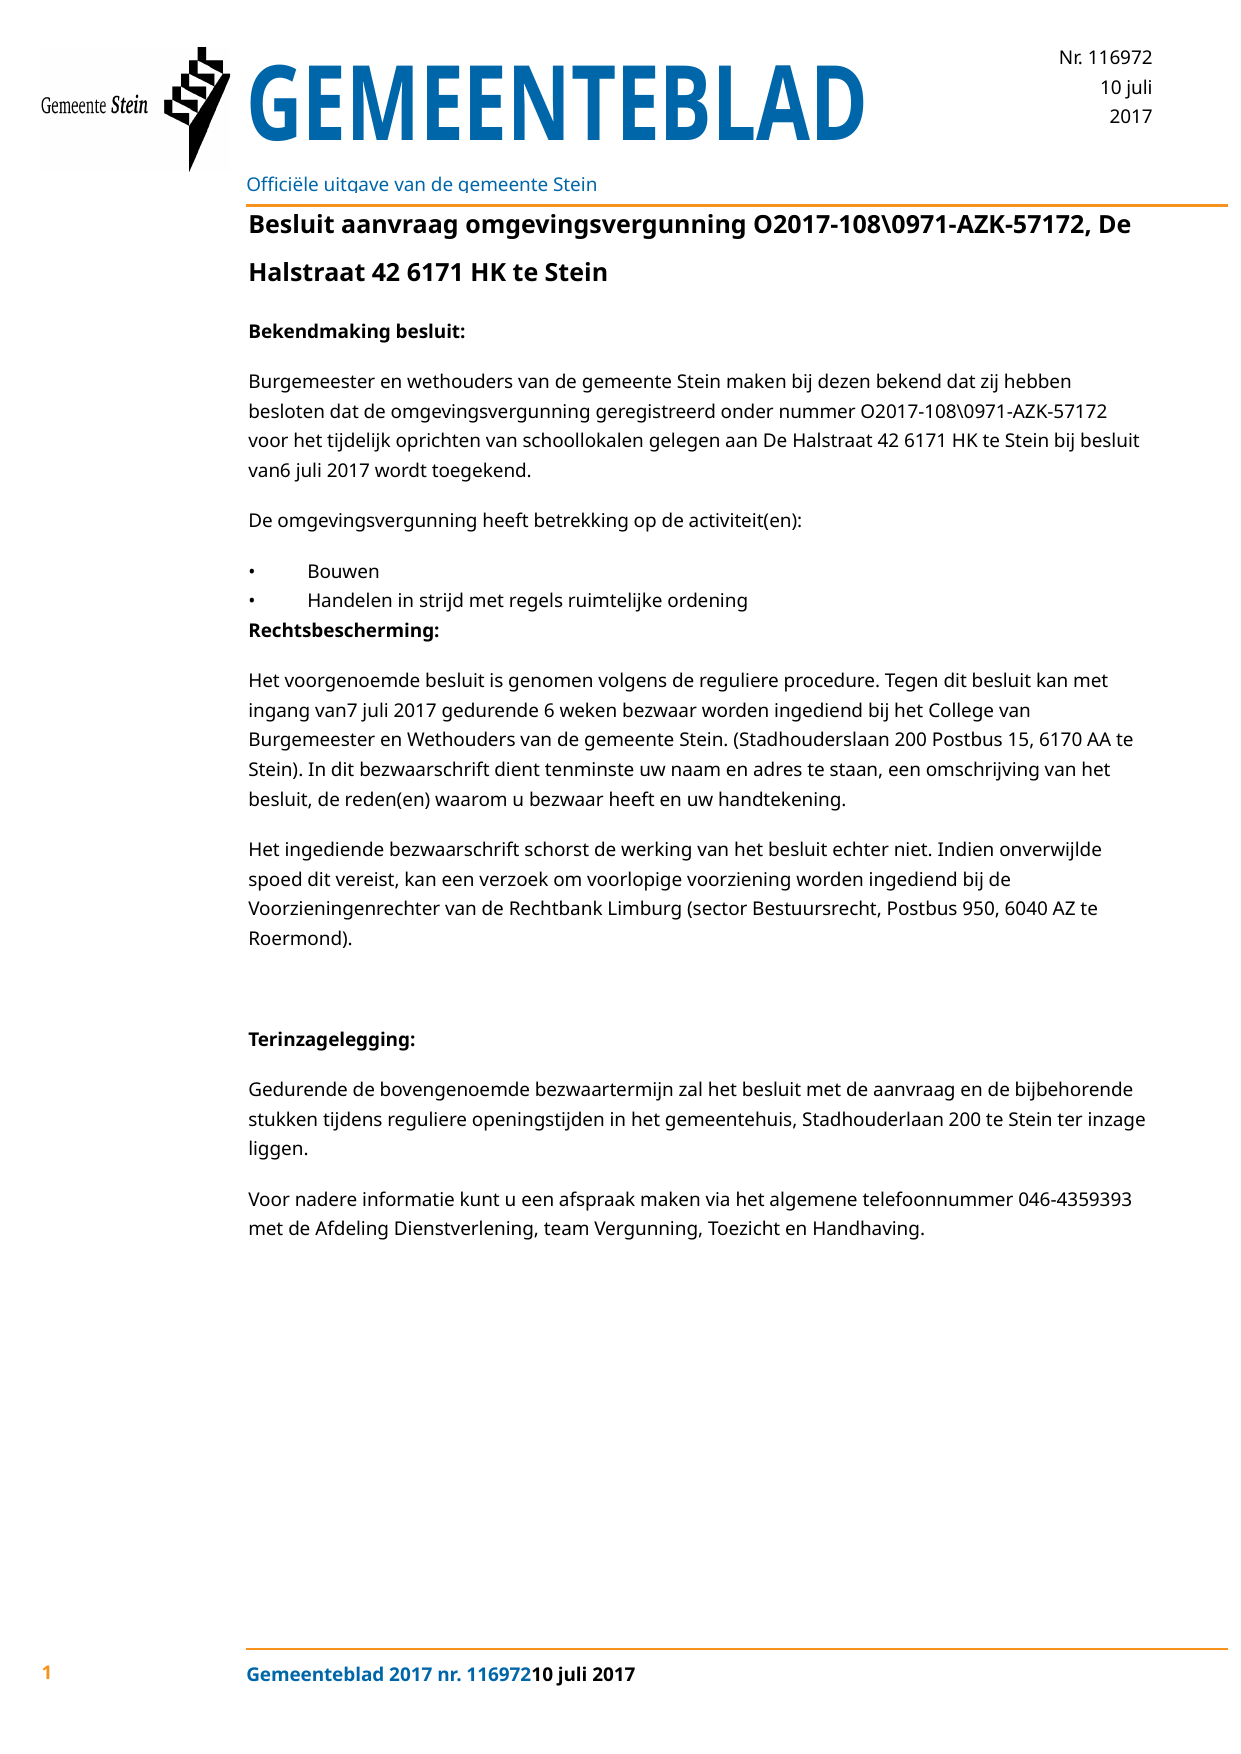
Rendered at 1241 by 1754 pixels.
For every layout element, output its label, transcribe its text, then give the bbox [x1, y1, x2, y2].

text Bekendmaking besluit: [248, 318, 1152, 344]
text Het voorgenoemde besluit is genomen volgens de reguliere procedure. Tegen dit besluit kan met ingang van7 juli 2017 gedurende 6 weken bezwaar worden ingediend bij het College van Burgemeester en Wethouders van de gemeente Stein. (Stadhouderslaan 200 Postbus 15, 6170 AA te Stein). In dit bezwaarschrift dient tenminste uw naam en adres te staan, een omschrijving van het besluit, de reden(en) waarom u bezwaar heeft en uw handtekening. [248, 667, 1152, 812]
text Besluit aanvraag omgevingsvergunning O2017-108\0971-AZK-57172, De Halstraat 42 6171 HK te Stein [248, 207, 1152, 288]
list Handelen in strijd met regels ruimtelijke ordening [248, 587, 1152, 613]
picture [41, 47, 231, 172]
text Burgemeester en wethouders van de gemeente Stein maken bij dezen bekend dat zij hebben besloten dat de omgevingsvergunning geregistreerd onder nummer O2017-108\0971-AZK-57172 voor het tijdelijk oprichten van schoollokalen gelegen aan De Halstraat 42 6171 HK te Stein bij besluit van6 juli 2017 wordt toegekend. [248, 368, 1152, 483]
text Het ingediende bezwaarschrift schorst de werking van het besluit echter niet. Indien onverwijlde spoed dit vereist, kan een verzoek om voorlopige voorziening worden ingediend bij de Voorzieningenrechter van de Rechtbank Limburg (sector Bestuursrecht, Postbus 950, 6040 AZ te Roermond). [248, 836, 1152, 951]
text Voor nadere informatie kunt u een afspraak maken via het algemene telefoonnummer 046-4359393 met de Afdeling Dienstverlening, team Vergunning, Toezicht en Handhaving. [248, 1186, 1152, 1241]
text De omgevingsvergunning heeft betrekking op de activiteit(en): [248, 507, 1152, 533]
list Bouwen [248, 558, 1152, 584]
text Terinzagelegging: [248, 1026, 1152, 1052]
text Gedurende de bovengenoemde bezwaartermijn zal het besluit met de aanvraag en de bijbehorende stukken tijdens reguliere openingstijden in het gemeentehuis, Stadhouderlaan 200 te Stein ter inzage liggen. [248, 1076, 1152, 1161]
text Rechtsbescherming: [248, 617, 1152, 643]
